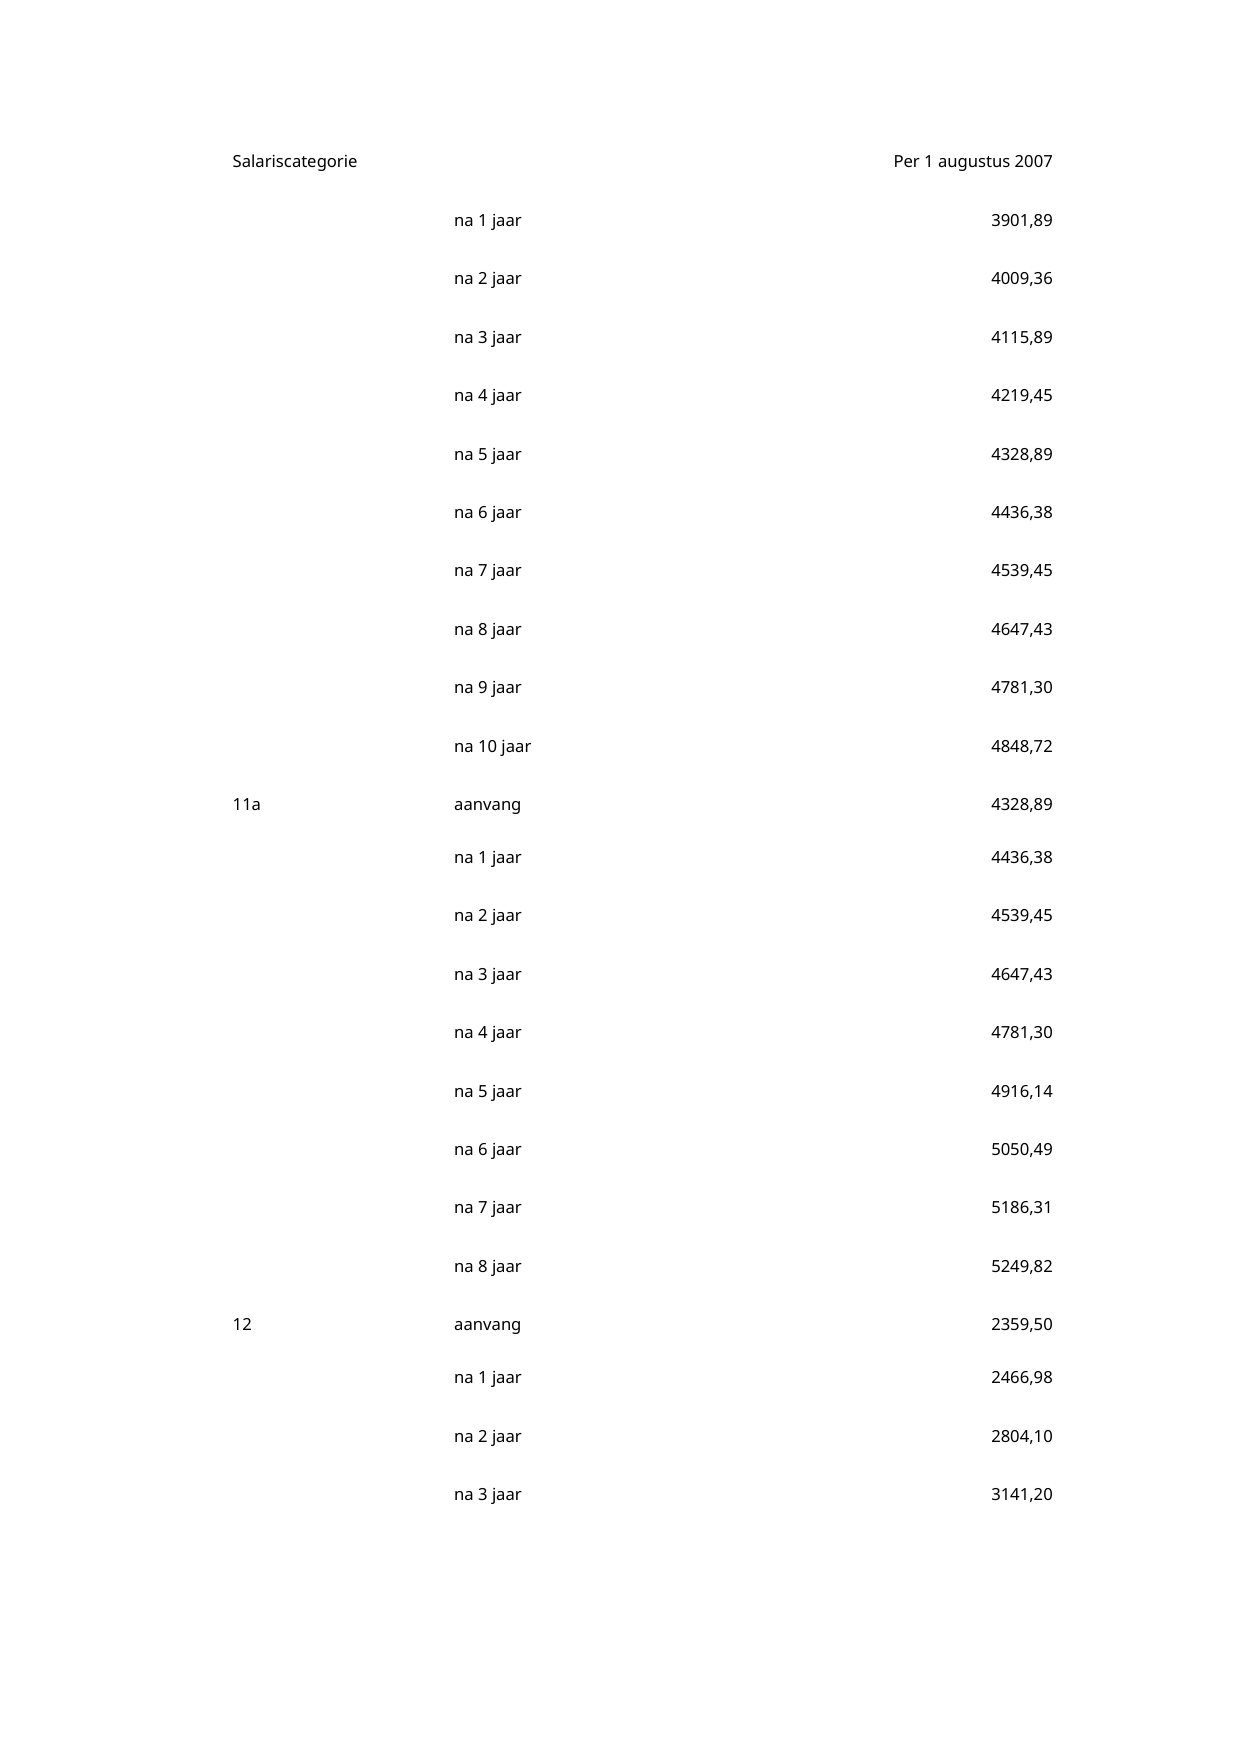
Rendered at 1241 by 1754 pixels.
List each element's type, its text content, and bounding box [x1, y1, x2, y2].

table_cell 4436,38 [774, 846, 1053, 904]
table_cell 4916,14 [774, 1079, 1053, 1138]
table_cell na 2 jaar [454, 267, 774, 325]
table_cell [233, 1255, 454, 1313]
table_cell 4647,43 [774, 618, 1053, 676]
table_cell 4436,38 [774, 501, 1053, 559]
table_cell [233, 559, 454, 617]
table_cell na 7 jaar [454, 1196, 774, 1254]
table_header Per 1 augustus 2007 [774, 150, 1053, 208]
table_cell 4539,45 [774, 904, 1053, 962]
table_cell 4328,89 [774, 793, 1053, 846]
table_cell na 4 jaar [454, 384, 774, 442]
table_header Salariscategorie [233, 150, 454, 208]
table_cell 4647,43 [774, 963, 1053, 1021]
table_cell aanvang [454, 793, 774, 846]
table_cell 4781,30 [774, 676, 1053, 734]
table_cell na 3 jaar [454, 963, 774, 1021]
table_cell [233, 904, 454, 962]
table_cell na 2 jaar [454, 904, 774, 962]
table_cell [233, 1483, 454, 1541]
table_cell 3141,20 [774, 1483, 1053, 1541]
table_cell 4009,36 [774, 267, 1053, 325]
table_cell [233, 1196, 454, 1254]
table_cell na 4 jaar [454, 1021, 774, 1079]
table_header [454, 150, 774, 208]
table_cell 2804,10 [774, 1424, 1053, 1483]
table_cell 2466,98 [774, 1366, 1053, 1424]
table_cell na 5 jaar [454, 442, 774, 501]
table_cell na 1 jaar [454, 846, 774, 904]
table_cell na 3 jaar [454, 325, 774, 384]
table_cell na 8 jaar [454, 618, 774, 676]
table_cell aanvang [454, 1313, 774, 1366]
table_cell na 1 jaar [454, 209, 774, 267]
table_cell [233, 267, 454, 325]
table_cell na 6 jaar [454, 1138, 774, 1196]
table_cell [233, 676, 454, 734]
table_cell [233, 734, 454, 793]
table_cell na 6 jaar [454, 501, 774, 559]
table_cell na 9 jaar [454, 676, 774, 734]
table_cell [233, 1079, 454, 1138]
table_cell [233, 1366, 454, 1424]
table_cell [233, 618, 454, 676]
table_cell [233, 1138, 454, 1196]
table_cell na 8 jaar [454, 1255, 774, 1313]
table_cell 12 [233, 1313, 454, 1366]
table_cell 3901,89 [774, 209, 1053, 267]
table_cell na 3 jaar [454, 1483, 774, 1541]
table_cell 2359,50 [774, 1313, 1053, 1366]
table_cell 4848,72 [774, 734, 1053, 793]
table_cell na 10 jaar [454, 734, 774, 793]
table_cell [233, 963, 454, 1021]
table_cell [233, 1424, 454, 1483]
table_cell 5186,31 [774, 1196, 1053, 1254]
table_cell [233, 1021, 454, 1079]
table_cell 11a [233, 793, 454, 846]
table_cell [233, 384, 454, 442]
table_cell 5249,82 [774, 1255, 1053, 1313]
table_cell 5050,49 [774, 1138, 1053, 1196]
table_cell [233, 442, 454, 501]
table_cell 4781,30 [774, 1021, 1053, 1079]
table_cell na 5 jaar [454, 1079, 774, 1138]
table_cell na 2 jaar [454, 1424, 774, 1483]
table_cell na 1 jaar [454, 1366, 774, 1424]
table_cell 4115,89 [774, 325, 1053, 384]
table_cell 4328,89 [774, 442, 1053, 501]
table_cell [233, 325, 454, 384]
table_cell na 7 jaar [454, 559, 774, 617]
table_cell [233, 846, 454, 904]
table_cell [233, 501, 454, 559]
table_cell 4539,45 [774, 559, 1053, 617]
table_cell [233, 209, 454, 267]
table_cell 4219,45 [774, 384, 1053, 442]
